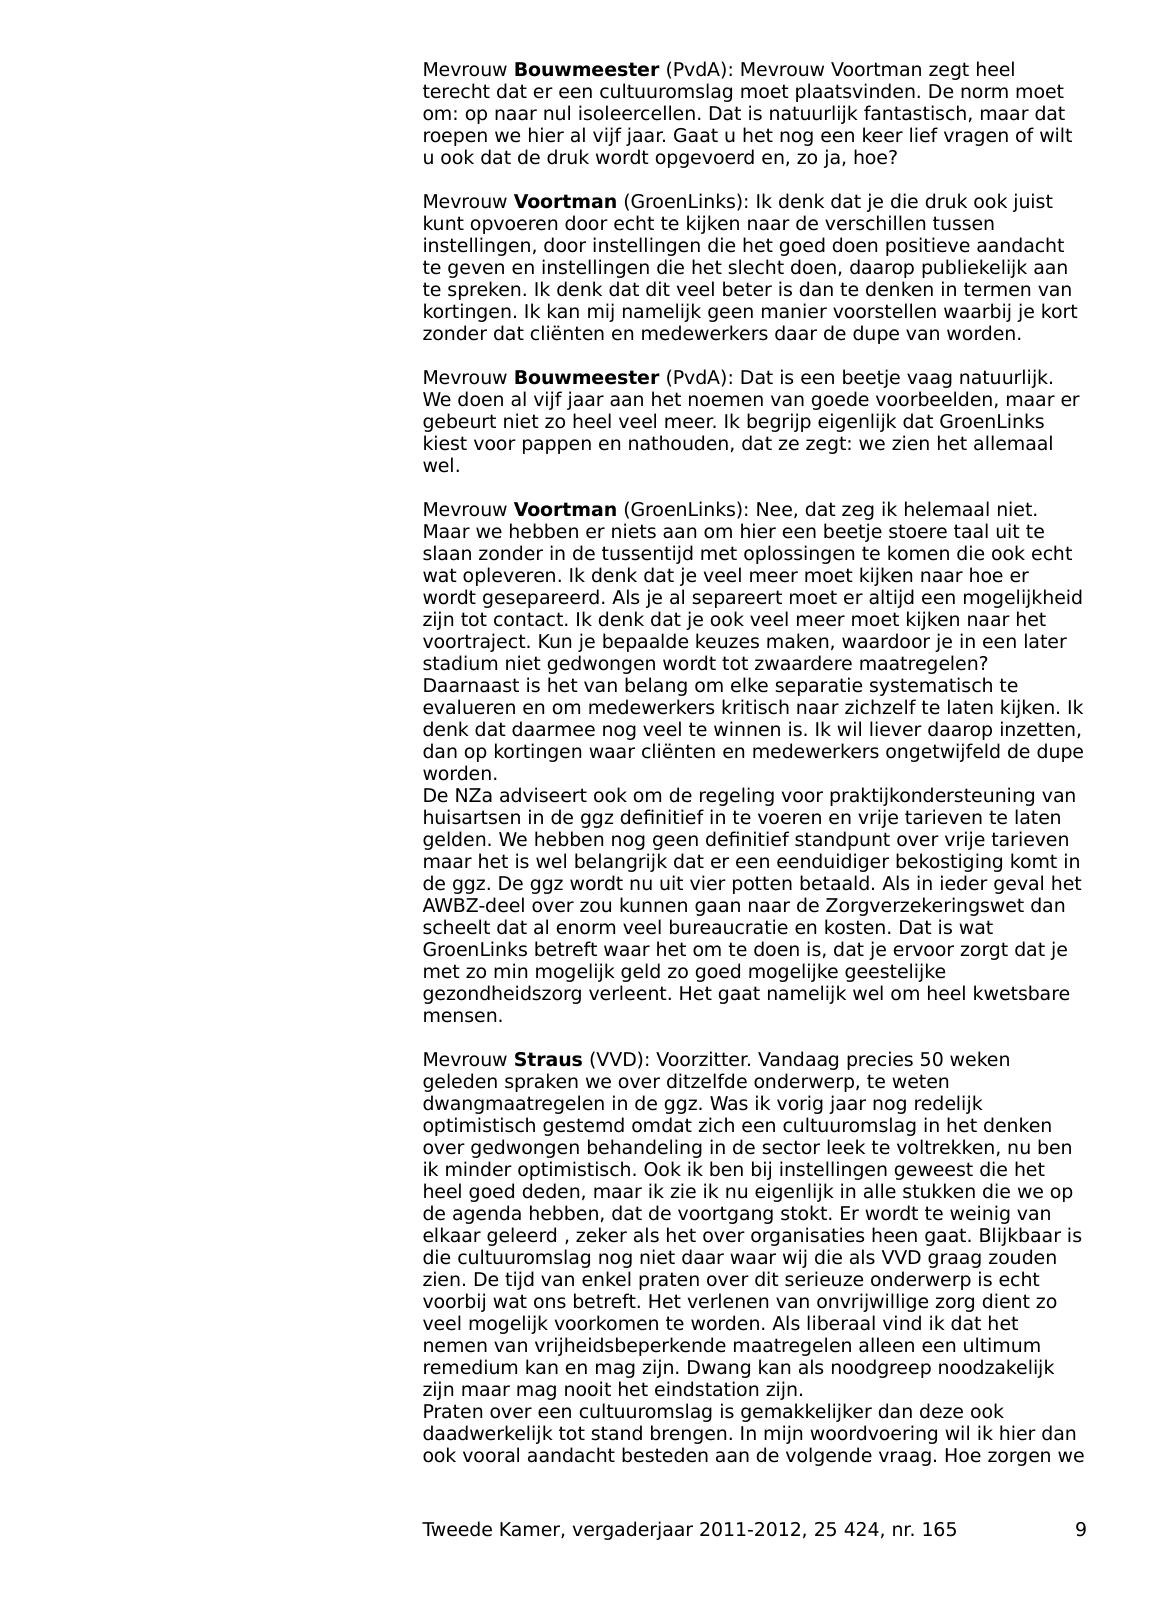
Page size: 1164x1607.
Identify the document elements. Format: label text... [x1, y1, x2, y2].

text Praten over een cultuuromslag is gemakkelijker dan deze ook daadwerkelijk tot stand brengen. In mijn woordvoering wil ik hier dan ook vooral aandacht besteden aan de volgende vraag. Hoe zorgen we [422, 1401, 1087, 1467]
text Mevrouw Voortman (GroenLinks): Nee, dat zeg ik helemaal niet. Maar we hebben er niets aan om hier een beetje stoere taal uit te slaan zonder in de tussentijd met oplossingen te komen die ook echt wat opleveren. Ik denk dat je veel meer moet kijken naar hoe er wordt gesepareerd. Als je al separeert moet er altijd een mogelijkheid zijn tot contact. Ik denk dat je ook veel meer moet kijken naar het voortraject. Kun je bepaalde keuzes maken, waardoor je in een later stadium niet gedwongen wordt tot zwaardere maatregelen? Daarnaast is het van belang om elke separatie systematisch te evalueren en om medewerkers kritisch naar zichzelf te laten kijken. Ik denk dat daarmee nog veel te winnen is. Ik wil liever daarop inzetten, dan op kortingen waar cliënten en medewerkers ongetwijfeld de dupe worden. [422, 499, 1087, 785]
text Mevrouw Straus (VVD): Voorzitter. Vandaag precies 50 weken geleden spraken we over ditzelfde onderwerp, te weten dwangmaatregelen in de ggz. Was ik vorig jaar nog redelijk optimistisch gestemd omdat zich een cultuuromslag in het denken over gedwongen behandeling in de sector leek te voltrekken, nu ben ik minder optimistisch. Ook ik ben bij instellingen geweest die het heel goed deden, maar ik zie ik nu eigenlijk in alle stukken die we op de agenda hebben, dat de voortgang stokt. Er wordt te weinig van elkaar geleerd , zeker als het over organisaties heen gaat. Blijkbaar is die cultuuromslag nog niet daar waar wij die als VVD graag zouden zien. De tijd van enkel praten over dit serieuze onderwerp is echt voorbij wat ons betreft. Het verlenen van onvrijwillige zorg dient zo veel mogelijk voorkomen te worden. Als liberaal vind ik dat het nemen van vrijheidsbeperkende maatregelen alleen een ultimum remedium kan en mag zijn. Dwang kan als noodgreep noodzakelijk zijn maar mag nooit het eindstation zijn. [422, 1049, 1087, 1401]
text Mevrouw Bouwmeester (PvdA): Dat is een beetje vaag natuurlijk. We doen al vijf jaar aan het noemen van goede voorbeelden, maar er gebeurt niet zo heel veel meer. Ik begrijp eigenlijk dat GroenLinks kiest voor pappen en nathouden, dat ze zegt: we zien het allemaal wel. [422, 367, 1087, 477]
text De NZa adviseert ook om de regeling voor praktijkondersteuning van huisartsen in de ggz definitief in te voeren en vrije tarieven te laten gelden. We hebben nog geen definitief standpunt over vrije tarieven maar het is wel belangrijk dat er een eenduidiger bekostiging komt in de ggz. De ggz wordt nu uit vier potten betaald. Als in ieder geval het AWBZ-deel over zou kunnen gaan naar de Zorgverzekeringswet dan scheelt dat al enorm veel bureaucratie en kosten. Dat is wat GroenLinks betreft waar het om te doen is, dat je ervoor zorgt dat je met zo min mogelijk geld zo goed mogelijke geestelijke gezondheidszorg verleent. Het gaat namelijk wel om heel kwetsbare mensen. [422, 785, 1087, 1027]
text Mevrouw Bouwmeester (PvdA): Mevrouw Voortman zegt heel terecht dat er een cultuuromslag moet plaatsvinden. De norm moet om: op naar nul isoleercellen. Dat is natuurlijk fantastisch, maar dat roepen we hier al vijf jaar. Gaat u het nog een keer lief vragen of wilt u ook dat de druk wordt opgevoerd en, zo ja, hoe? [422, 59, 1087, 169]
text Mevrouw Voortman (GroenLinks): Ik denk dat je die druk ook juist kunt opvoeren door echt te kijken naar de verschillen tussen instellingen, door instellingen die het goed doen positieve aandacht te geven en instellingen die het slecht doen, daarop publiekelijk aan te spreken. Ik denk dat dit veel beter is dan te denken in termen van kortingen. Ik kan mij namelijk geen manier voorstellen waarbij je kort zonder dat cliënten en medewerkers daar de dupe van worden. [422, 191, 1087, 345]
